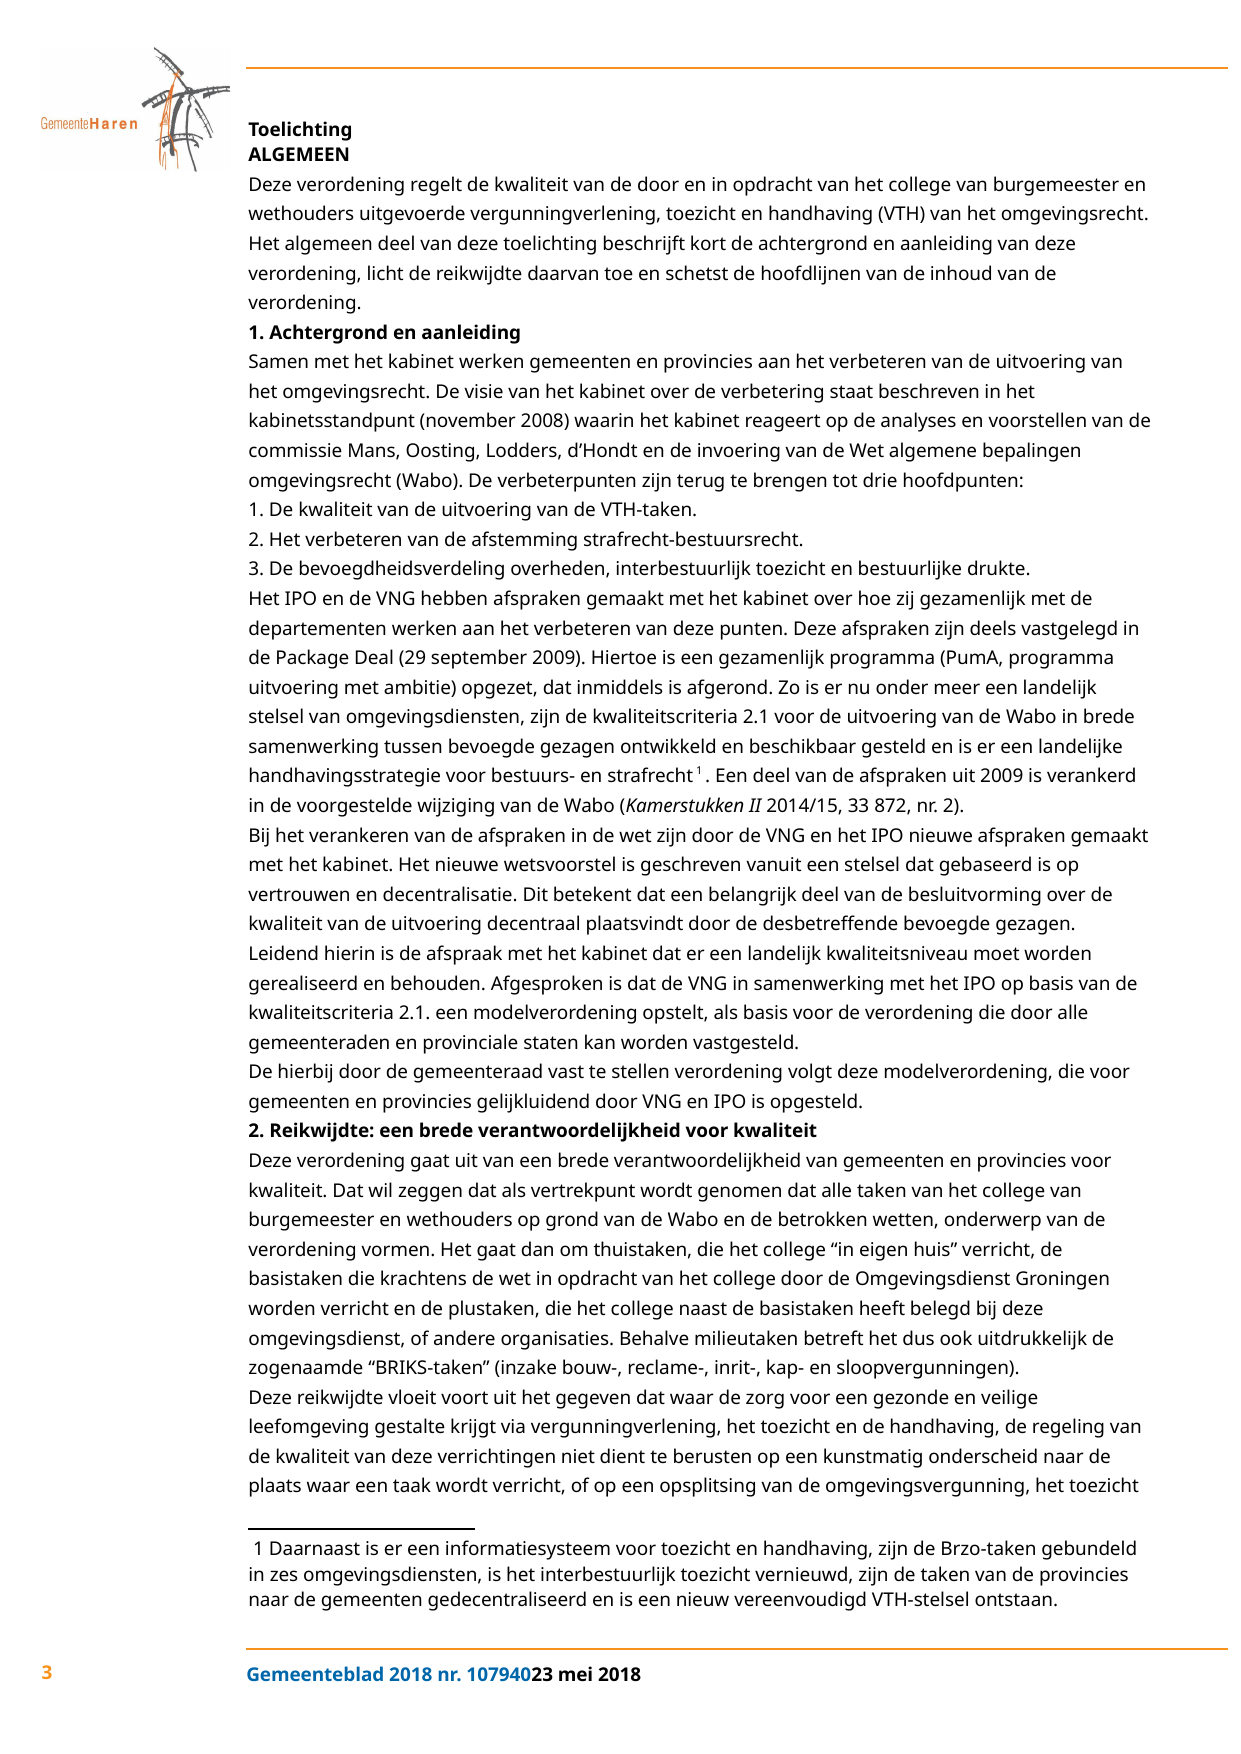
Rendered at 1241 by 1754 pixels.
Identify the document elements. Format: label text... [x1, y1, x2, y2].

text ALGEMEEN [248, 141, 1152, 167]
text De hierbij door de gemeenteraad vast te stellen verordening volgt deze modelverordening, die voor gemeenten en provincies gelijkluidend door VNG en IPO is opgesteld. [248, 1058, 1152, 1114]
picture [41, 47, 231, 172]
text Deze reikwijdte vloeit voort uit het gegeven dat waar de zorg voor een gezonde en veilige leefomgeving gestalte krijgt via vergunningverlening, het toezicht en de handhaving, de regeling van de kwaliteit van deze verrichtingen niet dient te berusten op een kunstmatig onderscheid naar de plaats waar een taak wordt verricht, of op een opsplitsing van de omgevingsvergunning, het toezicht [248, 1384, 1152, 1498]
text 1. De kwaliteit van de uitvoering van de VTH-taken. [248, 496, 1152, 522]
text Samen met het kabinet werken gemeenten en provincies aan het verbeteren van de uitvoering van het omgevingsrecht. De visie van het kabinet over de verbetering staat beschreven in het kabinetsstandpunt (november 2008) waarin het kabinet reageert op de analyses en voorstellen van de commissie Mans, Oosting, Lodders, d’Hondt en de invoering van de Wet algemene bepalingen omgevingsrecht (Wabo). De verbeterpunten zijn terug te brengen tot drie hoofdpunten: [248, 348, 1152, 493]
text Deze verordening regelt de kwaliteit van de door en in opdracht van het college van burgemeester en wethouders uitgevoerde vergunningverlening, toezicht en handhaving (VTH) van het omgevingsrecht. Het algemeen deel van deze toelichting beschrijft kort de achtergrond en aanleiding van deze verordening, licht de reikwijdte daarvan toe en schetst de hoofdlijnen van de inhoud van de verordening. [248, 171, 1152, 315]
text Het IPO en de VNG hebben afspraken gemaakt met het kabinet over hoe zij gezamenlijk met de departementen werken aan het verbeteren van deze punten. Deze afspraken zijn deels vastgelegd in de Package Deal (29 september 2009). Hiertoe is een gezamenlijk programma (PumA, programma uitvoering met ambitie) opgezet, dat inmiddels is afgerond. Zo is er nu onder meer een landelijk stelsel van omgevingsdiensten, zijn de kwaliteitscriteria 2.1 voor de uitvoering van de Wabo in brede samenwerking tussen bevoegde gezagen ontwikkeld en beschikbaar gesteld en is er een landelijke handhavingsstrategie voor bestuurs- en strafrecht. Een deel van de afspraken uit 2009 is verankerd in de voorgestelde wijziging van de Wabo (Kamerstukken II 2014/15, 33 872, nr. 2). [248, 585, 1152, 818]
text Toelichting [248, 116, 1152, 141]
text 2. Het verbeteren van de afstemming strafrecht-bestuursrecht. [248, 526, 1152, 552]
text Daarnaast is er een informatiesysteem voor toezicht en handhaving, zijn de Brzo-taken gebundeld in zes omgevingsdiensten, is het interbestuurlijk toezicht vernieuwd, zijn de taken van de provincies naar de gemeenten gedecentraliseerd en is een nieuw vereenvoudigd VTH-stelsel ontstaan. [248, 1535, 1152, 1612]
text Deze verordening gaat uit van een brede verantwoordelijkheid van gemeenten en provincies voor kwaliteit. Dat wil zeggen dat als vertrekpunt wordt genomen dat alle taken van het college van burgemeester en wethouders op grond van de Wabo en de betrokken wetten, onderwerp van de verordening vormen. Het gaat dan om thuistaken, die het college “in eigen huis” verricht, de basistaken die krachtens de wet in opdracht van het college door de Omgevingsdienst Groningen worden verricht en de plustaken, die het college naast de basistaken heeft belegd bij deze omgevingsdienst, of andere organisaties. Behalve milieutaken betreft het dus ook uitdrukkelijk de zogenaamde “BRIKS-taken” (inzake bouw-, reclame-, inrit-, kap- en sloopvergunningen). [248, 1147, 1152, 1380]
text 3. De bevoegdheidsverdeling overheden, interbestuurlijk toezicht en bestuurlijke drukte. [248, 556, 1152, 581]
text Bij het verankeren van de afspraken in de wet zijn door de VNG en het IPO nieuwe afspraken gemaakt met het kabinet. Het nieuwe wetsvoorstel is geschreven vanuit een stelsel dat gebaseerd is op vertrouwen en decentralisatie. Dit betekent dat een belangrijk deel van de besluitvorming over de kwaliteit van de uitvoering decentraal plaatsvindt door de desbetreffende bevoegde gezagen. Leidend hierin is de afspraak met het kabinet dat er een landelijk kwaliteitsniveau moet worden gerealiseerd en behouden. Afgesproken is dat de VNG in samenwerking met het IPO op basis van de kwaliteitscriteria 2.1. een modelverordening opstelt, als basis voor de verordening die door alle gemeenteraden en provinciale staten kan worden vastgesteld. [248, 822, 1152, 1055]
text 2. Reikwijdte: een brede verantwoordelijkheid voor kwaliteit [248, 1118, 1152, 1143]
text 1. Achtergrond en aanleiding [248, 319, 1152, 345]
